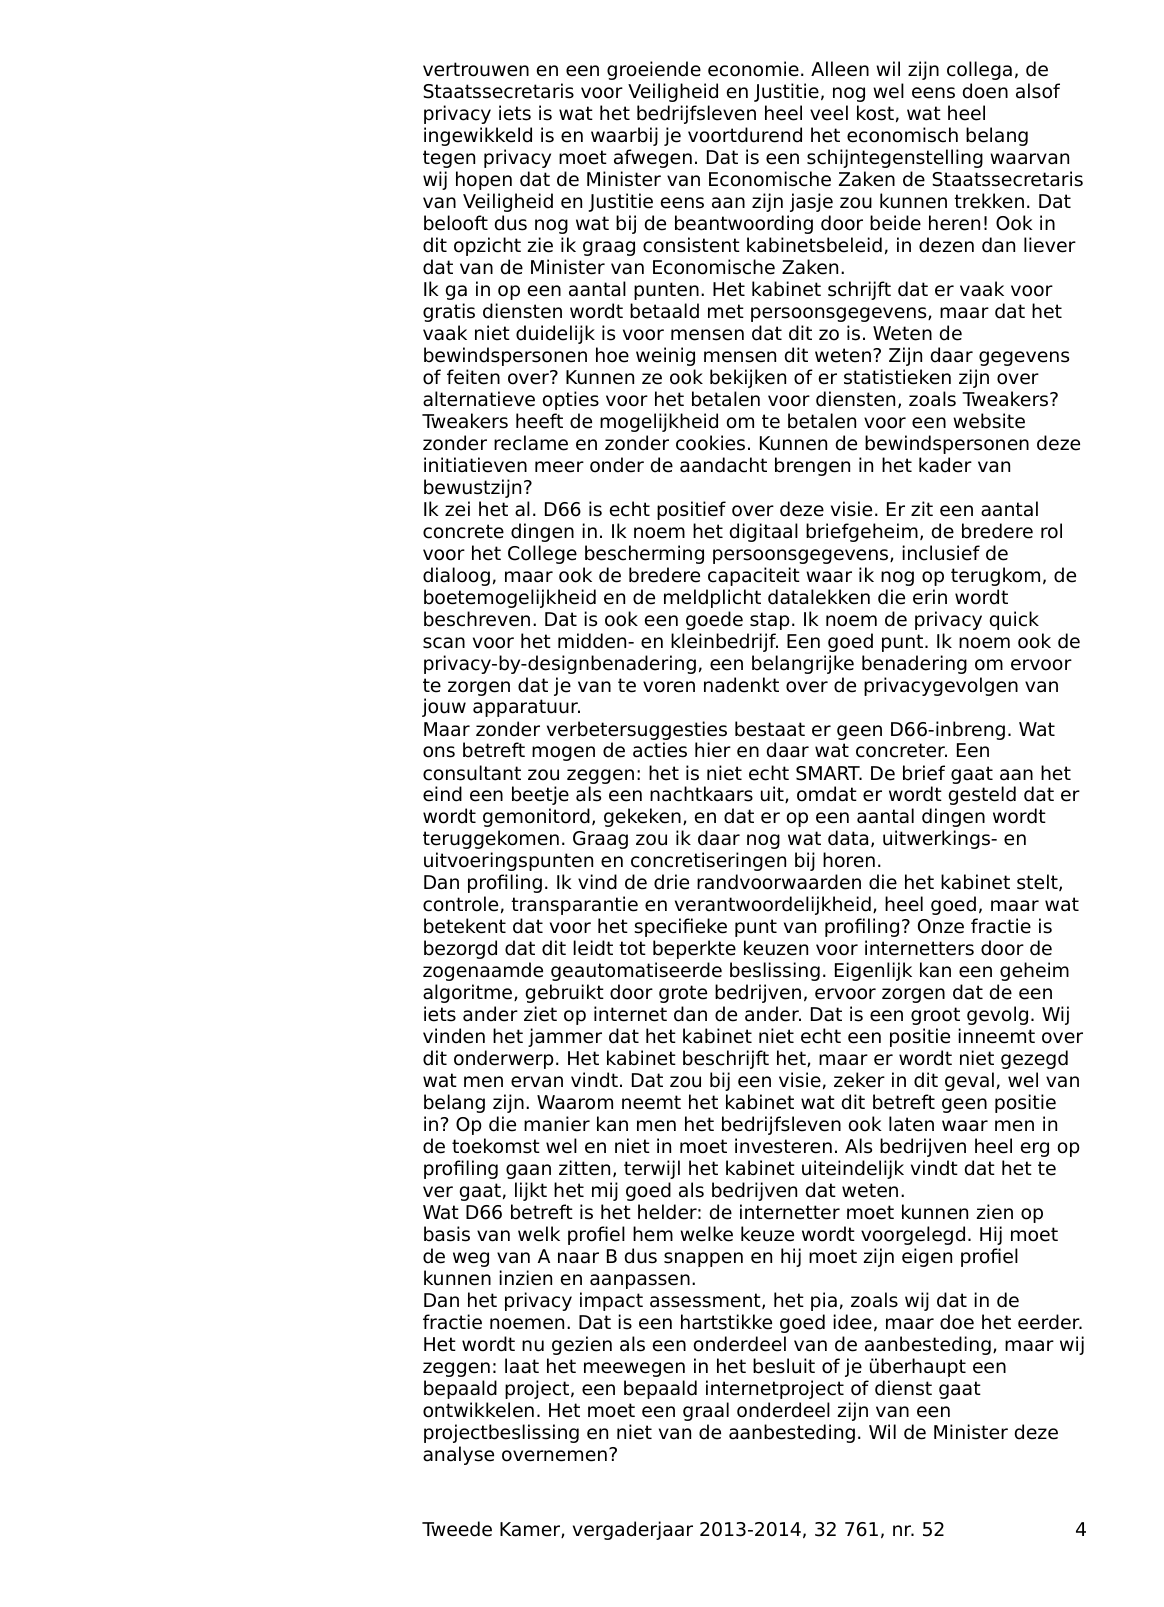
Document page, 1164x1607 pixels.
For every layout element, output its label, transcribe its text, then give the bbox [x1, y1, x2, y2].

text Wat D66 betreft is het helder: de internetter moet kunnen zien op basis van welk profiel hem welke keuze wordt voorgelegd. Hij moet de weg van A naar B dus snappen en hij moet zijn eigen profiel kunnen inzien en aanpassen. [422, 1202, 1087, 1290]
text Ik zei het al. D66 is echt positief over deze visie. Er zit een aantal concrete dingen in. Ik noem het digitaal briefgeheim, de bredere rol voor het College bescherming persoonsgegevens, inclusief de dialoog, maar ook de bredere capaciteit waar ik nog op terugkom, de boetemogelijkheid en de meldplicht datalekken die erin wordt beschreven. Dat is ook een goede stap. Ik noem de privacy quick scan voor het midden- en kleinbedrijf. Een goed punt. Ik noem ook de privacy-by-designbenadering, een belangrijke benadering om ervoor te zorgen dat je van te voren nadenkt over de privacygevolgen van jouw apparatuur. [422, 499, 1087, 718]
text Maar zonder verbetersuggesties bestaat er geen D66-inbreng. Wat ons betreft mogen de acties hier en daar wat concreter. Een consultant zou zeggen: het is niet echt SMART. De brief gaat aan het eind een beetje als een nachtkaars uit, omdat er wordt gesteld dat er wordt gemonitord, gekeken, en dat er op een aantal dingen wordt teruggekomen. Graag zou ik daar nog wat data, uitwerkings- en uitvoeringspunten en concretiseringen bij horen. [422, 718, 1087, 872]
text Dan het privacy impact assessment, het pia, zoals wij dat in de fractie noemen. Dat is een hartstikke goed idee, maar doe het eerder. Het wordt nu gezien als een onderdeel van de aanbesteding, maar wij zeggen: laat het meewegen in het besluit of je überhaupt een bepaald project, een bepaald internetproject of dienst gaat ontwikkelen. Het moet een graal onderdeel zijn van een projectbeslissing en niet van de aanbesteding. Wil de Minister deze analyse overnemen? [422, 1290, 1087, 1466]
text Dan profiling. Ik vind de drie randvoorwaarden die het kabinet stelt, controle, transparantie en verantwoordelijkheid, heel goed, maar wat betekent dat voor het specifieke punt van profiling? Onze fractie is bezorgd dat dit leidt tot beperkte keuzen voor internetters door de zogenaamde geautomatiseerde beslissing. Eigenlijk kan een geheim algoritme, gebruikt door grote bedrijven, ervoor zorgen dat de een iets ander ziet op internet dan de ander. Dat is een groot gevolg. Wij vinden het jammer dat het kabinet niet echt een positie inneemt over dit onderwerp. Het kabinet beschrijft het, maar er wordt niet gezegd wat men ervan vindt. Dat zou bij een visie, zeker in dit geval, wel van belang zijn. Waarom neemt het kabinet wat dit betreft geen positie in? Op die manier kan men het bedrijfsleven ook laten waar men in de toekomst wel en niet in moet investeren. Als bedrijven heel erg op profiling gaan zitten, terwijl het kabinet uiteindelijk vindt dat het te ver gaat, lijkt het mij goed als bedrijven dat weten. [422, 872, 1087, 1202]
text Ik ga in op een aantal punten. Het kabinet schrijft dat er vaak voor gratis diensten wordt betaald met persoonsgegevens, maar dat het vaak niet duidelijk is voor mensen dat dit zo is. Weten de bewindspersonen hoe weinig mensen dit weten? Zijn daar gegevens of feiten over? Kunnen ze ook bekijken of er statistieken zijn over alternatieve opties voor het betalen voor diensten, zoals Tweakers? Tweakers heeft de mogelijkheid om te betalen voor een website zonder reclame en zonder cookies. Kunnen de bewindspersonen deze initiatieven meer onder de aandacht brengen in het kader van bewustzijn? [422, 279, 1087, 499]
text vertrouwen en een groeiende economie. Alleen wil zijn collega, de Staatssecretaris voor Veiligheid en Justitie, nog wel eens doen alsof privacy iets is wat het bedrijfsleven heel veel kost, wat heel ingewikkeld is en waarbij je voortdurend het economisch belang tegen privacy moet afwegen. Dat is een schijntegenstelling waarvan wij hopen dat de Minister van Economische Zaken de Staatssecretaris van Veiligheid en Justitie eens aan zijn jasje zou kunnen trekken. Dat belooft dus nog wat bij de beantwoording door beide heren! Ook in dit opzicht zie ik graag consistent kabinetsbeleid, in dezen dan liever dat van de Minister van Economische Zaken. [422, 59, 1087, 279]
